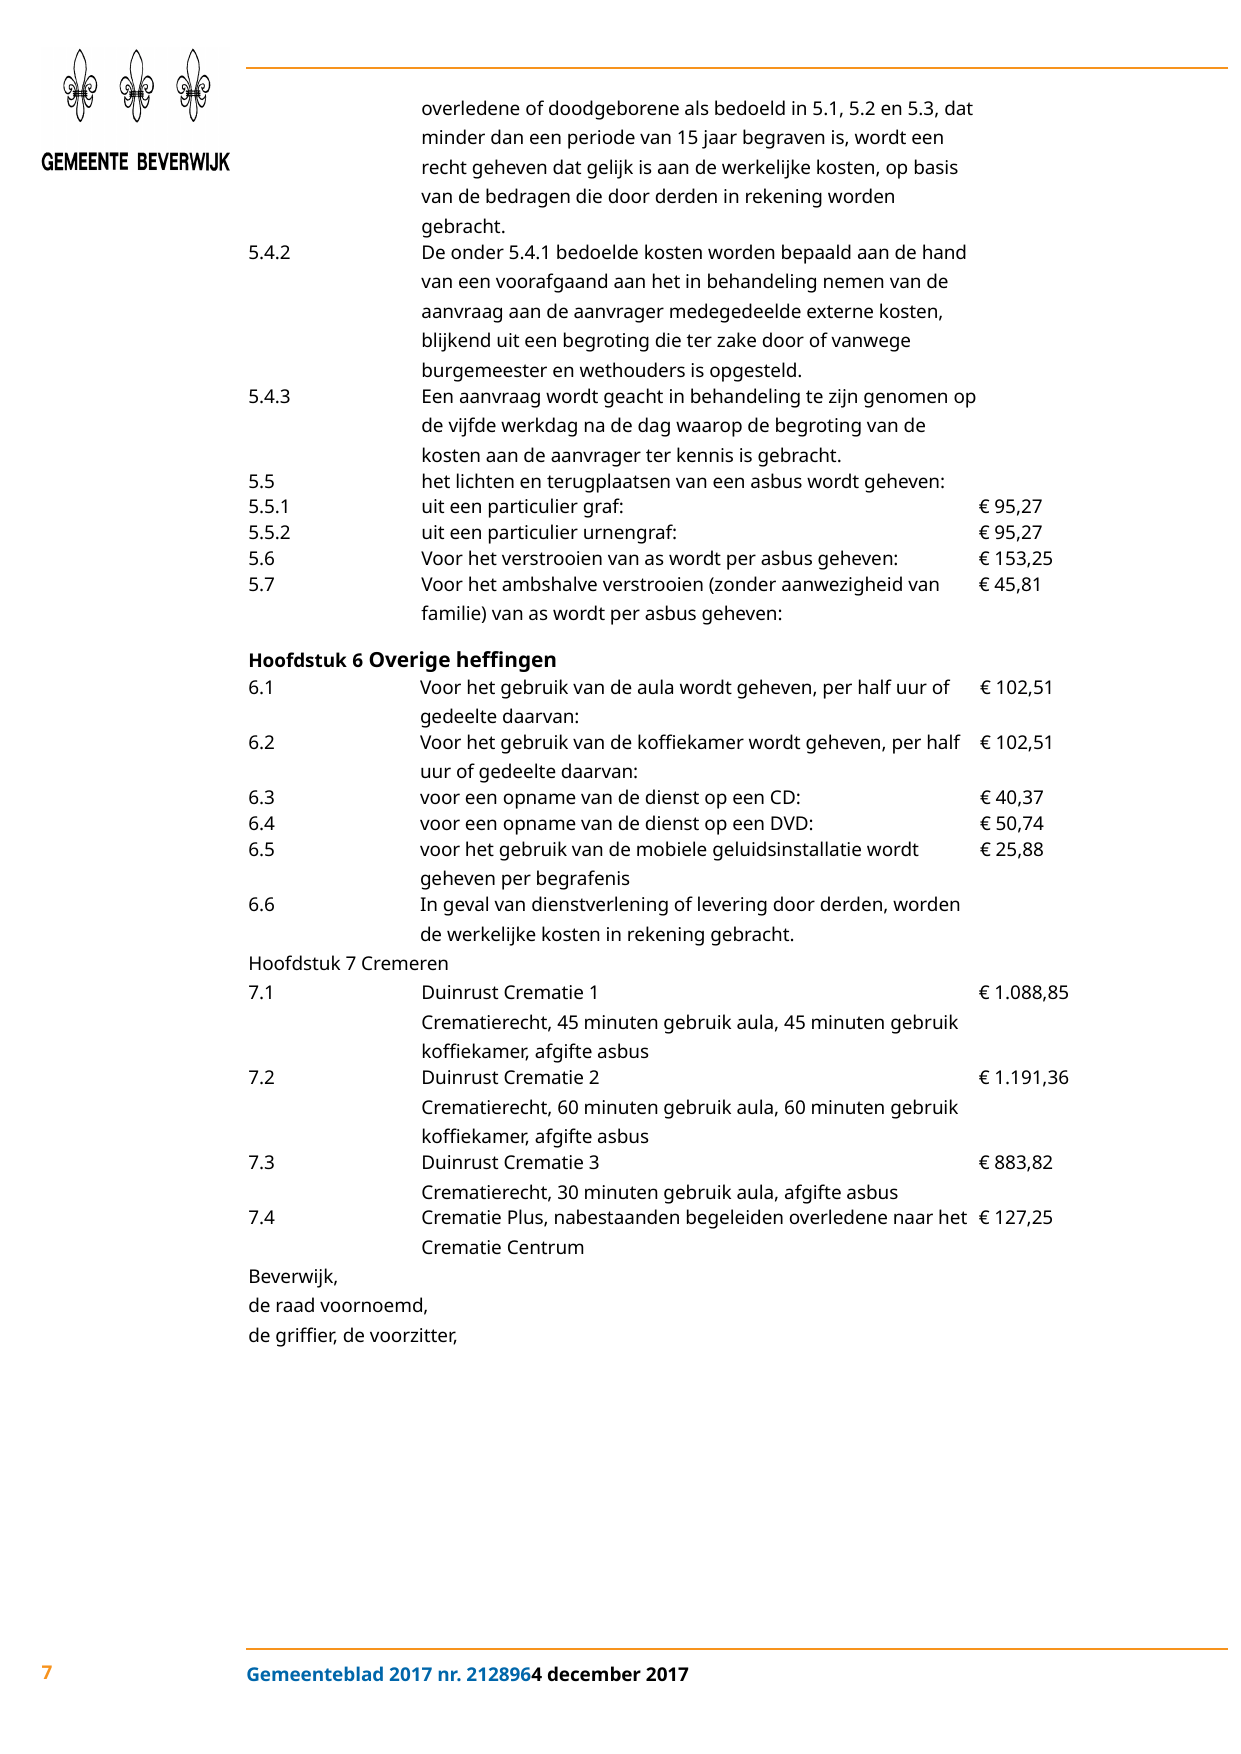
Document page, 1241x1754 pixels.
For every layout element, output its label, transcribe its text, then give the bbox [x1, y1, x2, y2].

table_cell 5.7 [248, 571, 421, 626]
table_cell € 883,82 [979, 1149, 1152, 1204]
table_header € 102,51 [980, 674, 1152, 729]
picture [41, 47, 231, 172]
table_cell Crematie Plus, nabestaanden begeleiden overledene naar het Crematie Centrum [421, 1205, 978, 1260]
table_cell Voor het ambshalve verstrooien (zonder aanwezigheid van familie) van as wordt per asbus geheven: [421, 571, 978, 626]
text Hoofdstuk 6 Overige heffingen [248, 645, 1152, 674]
table_cell 5.5.1 [248, 494, 421, 519]
table_cell 7.3 [248, 1149, 421, 1204]
table_header Duinrust Crematie 1 Crematierecht, 45 minuten gebruik aula, 45 minuten gebruik koffiekamer, afgifte asbus [421, 980, 978, 1064]
table_cell voor het gebruik van de mobiele geluidsinstallatie wordt geheven per begrafenis [420, 836, 980, 891]
table_header Voor het gebruik van de aula wordt geheven, per half uur of gedeelte daarvan: [420, 674, 980, 729]
table_cell Een aanvraag wordt geacht in behandeling te zijn genomen op de vijfde werkdag na de dag waarop de begroting van de kosten aan de aanvrager ter kennis is gebracht. [421, 383, 978, 468]
table_cell het lichten en terugplaatsen van een asbus wordt geheven: [421, 468, 978, 493]
table_header 6.1 [248, 674, 420, 729]
table_cell 7.4 [248, 1205, 421, 1260]
table_header 7.1 [248, 980, 421, 1064]
table_cell voor een opname van de dienst op een CD: [420, 785, 980, 810]
table_cell [980, 891, 1152, 947]
table_cell In geval van dienstverlening of levering door derden, worden de werkelijke kosten in rekening gebracht. [420, 891, 980, 947]
table_header € 1.088,85 [979, 980, 1152, 1064]
table_cell € 50,74 [980, 810, 1152, 836]
table_cell € 1.191,36 [979, 1064, 1152, 1149]
table_cell Voor het gebruik van de koffiekamer wordt geheven, per half uur of gedeelte daarvan: [420, 729, 980, 784]
table_cell Duinrust Crematie 2 Crematierecht, 60 minuten gebruik aula, 60 minuten gebruik koffiekamer, afgifte asbus [421, 1064, 978, 1149]
table_cell 5.4.2 [248, 239, 421, 383]
table_cell 5.4.3 [248, 383, 421, 468]
table_cell [979, 468, 1152, 493]
table_cell 6.5 [248, 836, 420, 891]
table_cell [979, 239, 1152, 383]
table_cell 6.2 [248, 729, 420, 784]
table_cell € 127,25 [979, 1205, 1152, 1260]
text de griffier, de voorzitter, [248, 1322, 1152, 1348]
table_cell Voor het verstrooien van as wordt per asbus geheven: [421, 545, 978, 571]
table_cell [979, 383, 1152, 468]
table_cell € 25,88 [980, 836, 1152, 891]
text Hoofdstuk 7 Cremeren [248, 950, 1152, 976]
table_cell De onder 5.4.1 bedoelde kosten worden bepaald aan de hand van een voorafgaand aan het in behandeling nemen van de aanvraag aan de aanvrager medegedeelde externe kosten, blijkend uit een begroting die ter zake door of vanwege burgemeester en wethouders is opgesteld. [421, 239, 978, 383]
table_cell 5.5 [248, 468, 421, 493]
table_cell 6.6 [248, 891, 420, 947]
text de raad voornoemd, [248, 1293, 1152, 1318]
table_cell 6.4 [248, 810, 420, 836]
table_cell € 40,37 [980, 785, 1152, 810]
table_cell € 45,81 [979, 571, 1152, 626]
table_cell 5.6 [248, 545, 421, 571]
table_cell 5.5.2 [248, 519, 421, 545]
table_cell overledene of doodgeborene als bedoeld in 5.1, 5.2 en 5.3, dat minder dan een periode van 15 jaar begraven is, wordt een recht geheven dat gelijk is aan de werkelijke kosten, op basis van de bedragen die door derden in rekening worden gebracht. [421, 95, 978, 239]
table_cell [979, 95, 1152, 239]
table_cell [248, 95, 421, 239]
table_cell 7.2 [248, 1064, 421, 1149]
table_cell € 95,27 [979, 519, 1152, 545]
table_cell € 95,27 [979, 494, 1152, 519]
table_cell uit een particulier graf: [421, 494, 978, 519]
table_cell uit een particulier urnengraf: [421, 519, 978, 545]
table_cell 6.3 [248, 785, 420, 810]
table_cell Duinrust Crematie 3 Crematierecht, 30 minuten gebruik aula, afgifte asbus [421, 1149, 978, 1204]
table_cell voor een opname van de dienst op een DVD: [420, 810, 980, 836]
table_cell € 153,25 [979, 545, 1152, 571]
table_cell € 102,51 [980, 729, 1152, 784]
text Beverwijk, [248, 1263, 1152, 1289]
